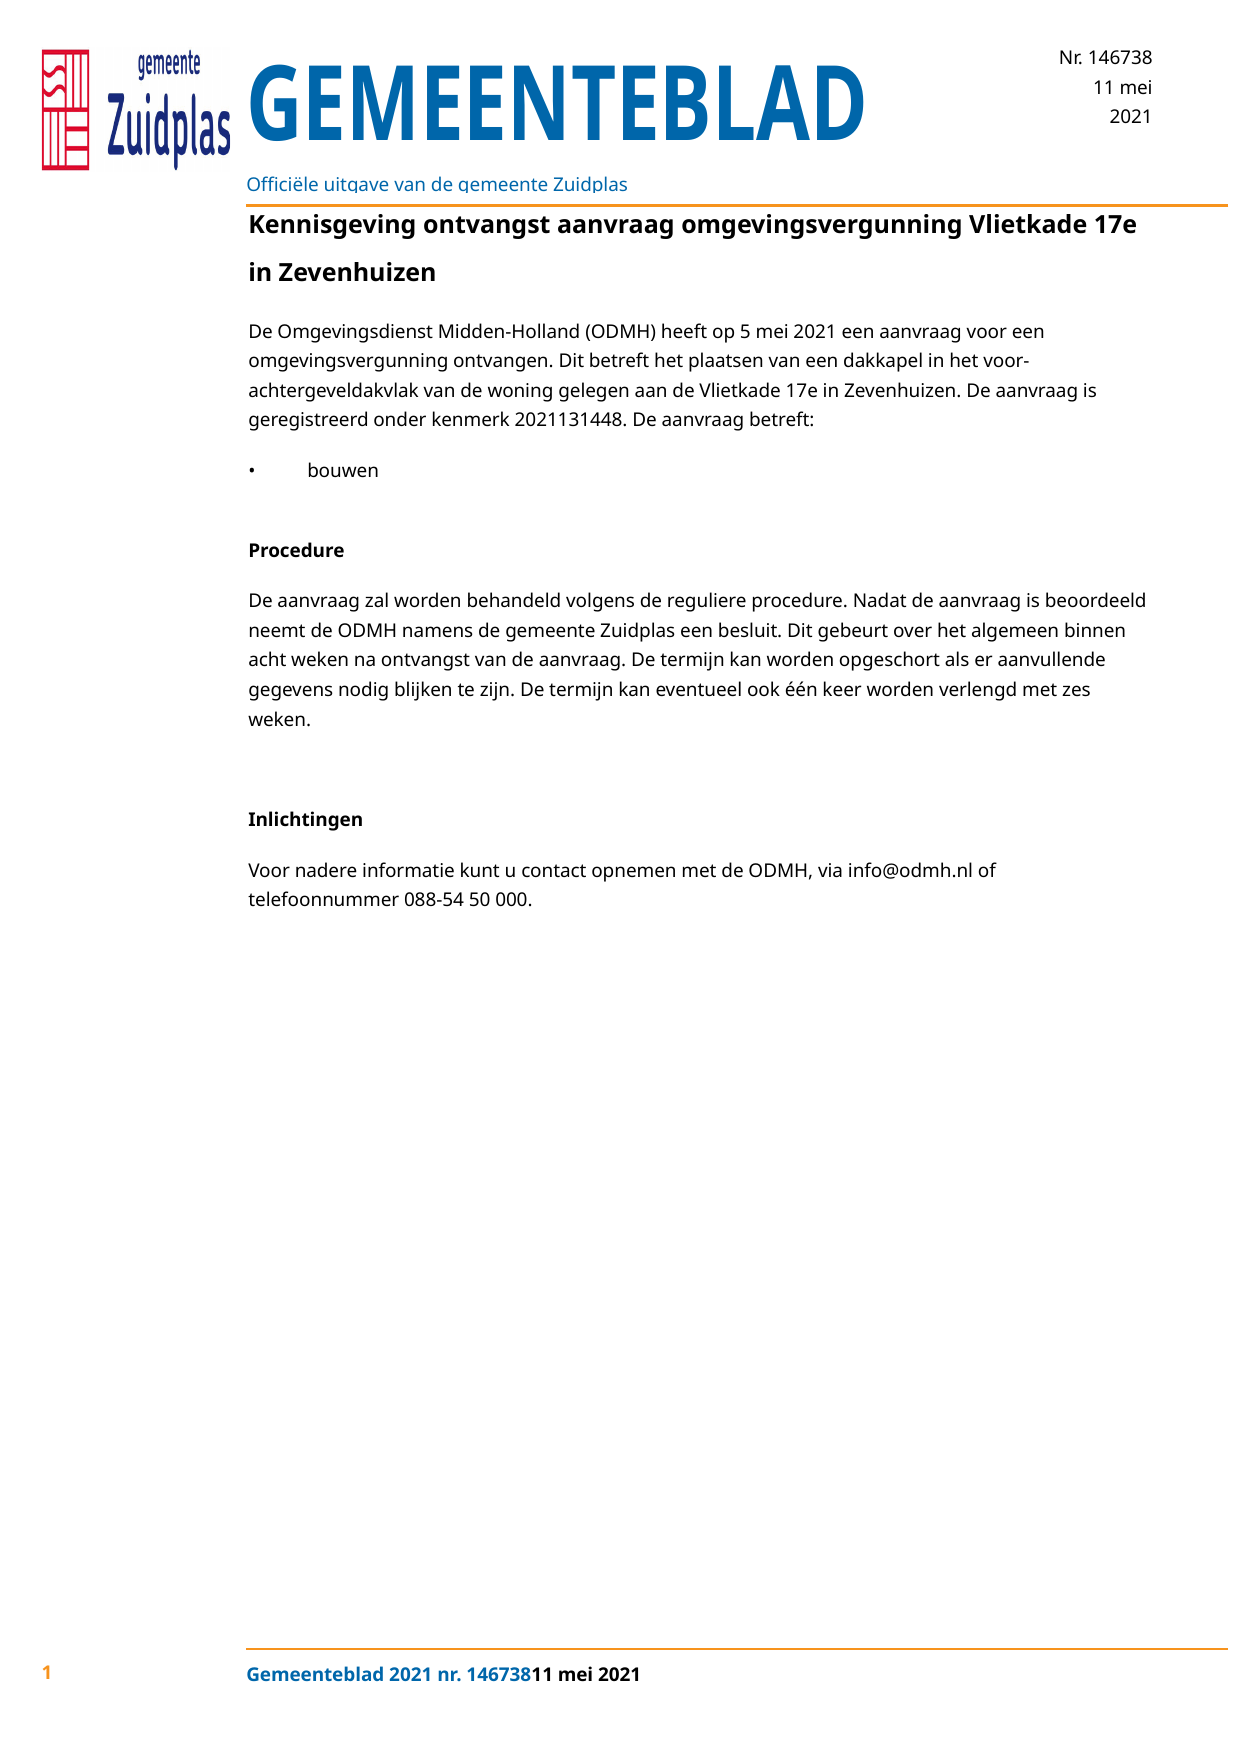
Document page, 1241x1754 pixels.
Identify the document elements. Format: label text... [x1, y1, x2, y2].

text De aanvraag zal worden behandeld volgens de reguliere procedure. Nadat de aanvraag is beoordeeld neemt de ODMH namens de gemeente Zuidplas een besluit. Dit gebeurt over het algemeen binnen acht weken na ontvangst van de aanvraag. De termijn kan worden opgeschort als er aanvullende gegevens nodig blijken te zijn. De termijn kan eventueel ook één keer worden verlengd met zes weken. [248, 587, 1152, 732]
text Voor nadere informatie kunt u contact opnemen met de ODMH, via info@odmh.nl of telefoonnummer 088-54 50 000. [248, 857, 1152, 912]
text De Omgevingsdienst Midden-Holland (ODMH) heeft op 5 mei 2021 een aanvraag voor een omgevingsvergunning ontvangen. Dit betreft het plaatsen van een dakkapel in het voor- achtergeveldakvlak van de woning gelegen aan de Vlietkade 17e in Zevenhuizen. De aanvraag is geregistreerd onder kenmerk 2021131448. De aanvraag betreft: [248, 318, 1152, 432]
text Kennisgeving ontvangst aanvraag omgevingsvergunning Vlietkade 17e in Zevenhuizen [248, 207, 1152, 288]
text Procedure [248, 537, 1152, 563]
list bouwen [248, 457, 1152, 483]
picture [41, 47, 231, 172]
text Inlichtingen [248, 807, 1152, 832]
